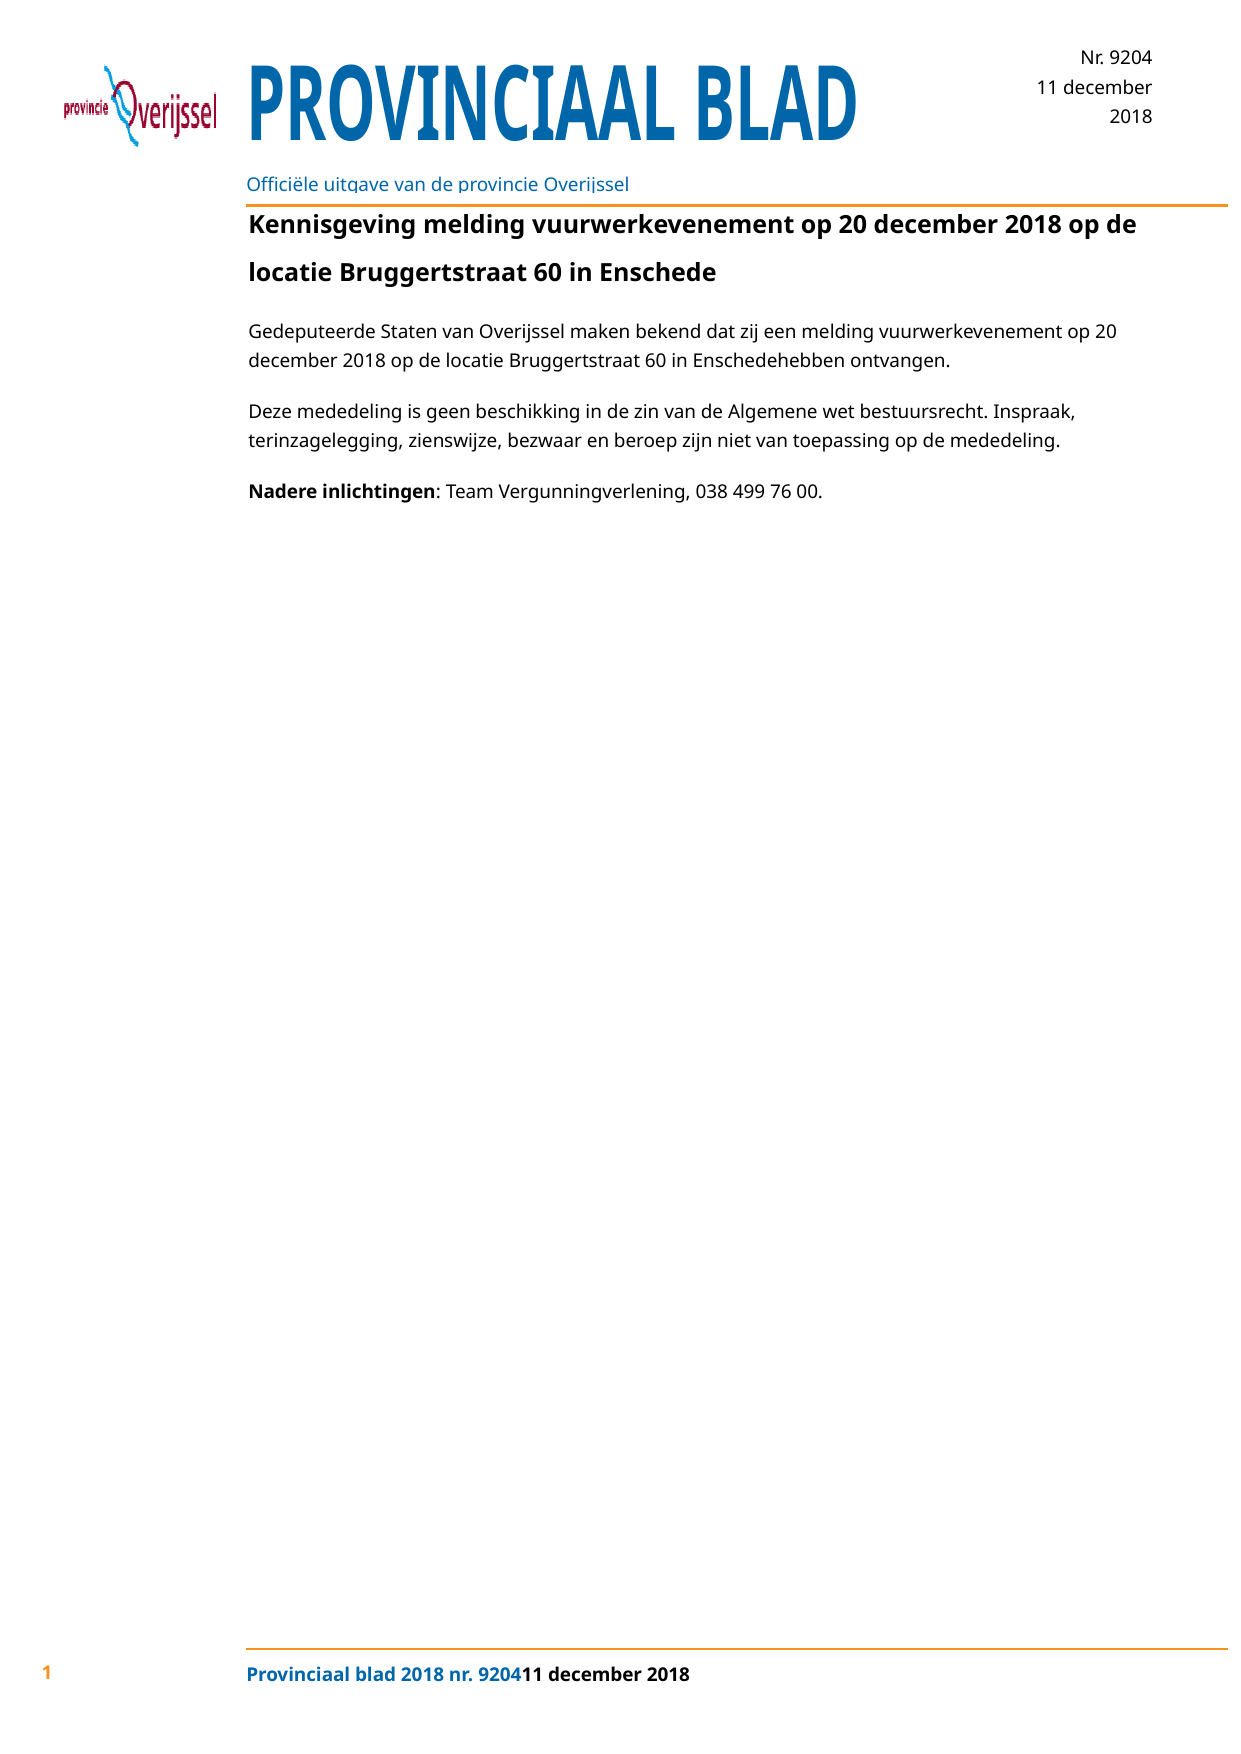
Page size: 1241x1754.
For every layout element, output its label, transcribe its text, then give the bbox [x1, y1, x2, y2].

text Nadere inlichtingen: Team Vergunningverlening, 038 499 76 00. [248, 478, 1152, 504]
text Gedeputeerde Staten van Overijssel maken bekend dat zij een melding vuurwerkevenement op 20 december 2018 op de locatie Bruggertstraat 60 in Enschedehebben ontvangen. [248, 318, 1152, 373]
text Kennisgeving melding vuurwerkevenement op 20 december 2018 op de locatie Bruggertstraat 60 in Enschede [248, 207, 1152, 288]
picture [41, 47, 231, 172]
text Deze mededeling is geen beschikking in de zin van de Algemene wet bestuursrecht. Inspraak, terinzagelegging, zienswijze, bezwaar en beroep zijn niet van toepassing op de mededeling. [248, 398, 1152, 453]
